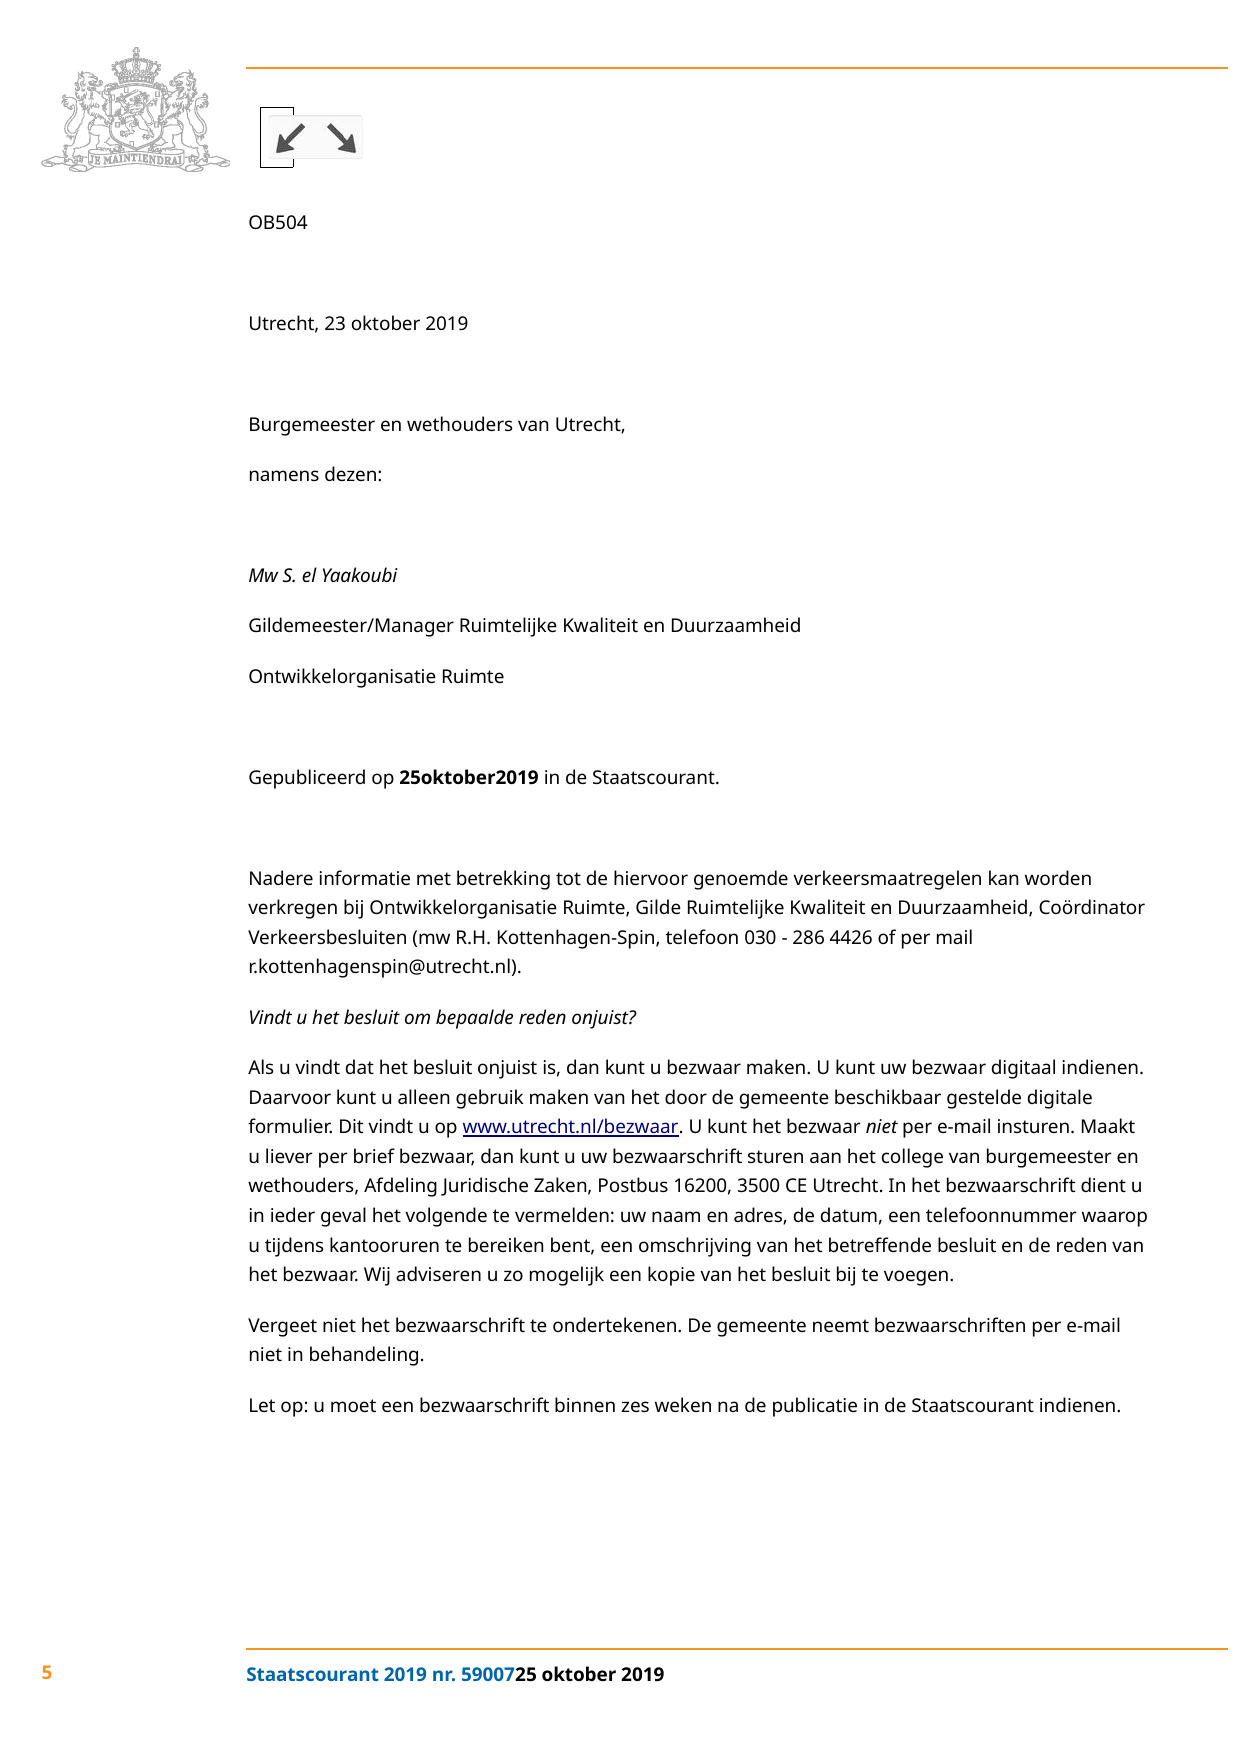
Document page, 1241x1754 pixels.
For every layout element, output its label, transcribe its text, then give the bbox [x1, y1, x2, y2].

text Vindt u het besluit om bepaalde reden onjuist? [248, 1004, 1152, 1029]
text Vergeet niet het bezwaarschrift te ondertekenen. De gemeente neemt bezwaarschriften per e-mail niet in behandeling. [248, 1312, 1152, 1367]
text Gepubliceerd op 25oktober2019 in de Staatscourant. [248, 764, 1152, 789]
text Nadere informatie met betrekking tot de hiervoor genoemde verkeersmaatregelen kan worden verkregen bij Ontwikkelorganisatie Ruimte, Gilde Ruimtelijke Kwaliteit en Duurzaamheid, Coördinator Verkeersbesluiten (mw R.H. Kottenhagen-Spin, telefoon 030 - 286 4426 of per mail r.kottenhagenspin@utrecht.nl). [248, 865, 1152, 979]
text OB504 [248, 209, 1152, 235]
picture [268, 115, 363, 159]
text Gildemeester/Manager Ruimtelijke Kwaliteit en Duurzaamheid [248, 613, 1152, 638]
text Mw S. el Yaakoubi [248, 562, 1152, 588]
text namens dezen: [248, 461, 1152, 487]
text Utrecht, 23 oktober 2019 [248, 310, 1152, 336]
text Burgemeester en wethouders van Utrecht, [248, 411, 1152, 437]
picture [41, 47, 231, 172]
text Ontwikkelorganisatie Ruimte [248, 663, 1152, 689]
text Als u vindt dat het besluit onjuist is, dan kunt u bezwaar maken. U kunt uw bezwaar digitaal indienen. Daarvoor kunt u alleen gebruik maken van het door de gemeente beschikbaar gestelde digitale formulier. Dit vindt u op www.utrecht.nl/bezwaar. U kunt het bezwaar niet per e-mail insturen. Maakt u liever per brief bezwaar, dan kunt u uw bezwaarschrift sturen aan het college van burgemeester en wethouders, Afdeling Juridische Zaken, Postbus 16200, 3500 CE Utrecht. In het bezwaarschrift dient u in ieder geval het volgende te vermelden: uw naam en adres, de datum, een telefoonnummer waarop u tijdens kantooruren te bereiken bent, een omschrijving van het betreffende besluit en de reden van het bezwaar. Wij adviseren u zo mogelijk een kopie van het besluit bij te voegen. [248, 1054, 1152, 1287]
text Let op: u moet een bezwaarschrift binnen zes weken na de publicatie in de Staatscourant indienen. [248, 1392, 1152, 1417]
